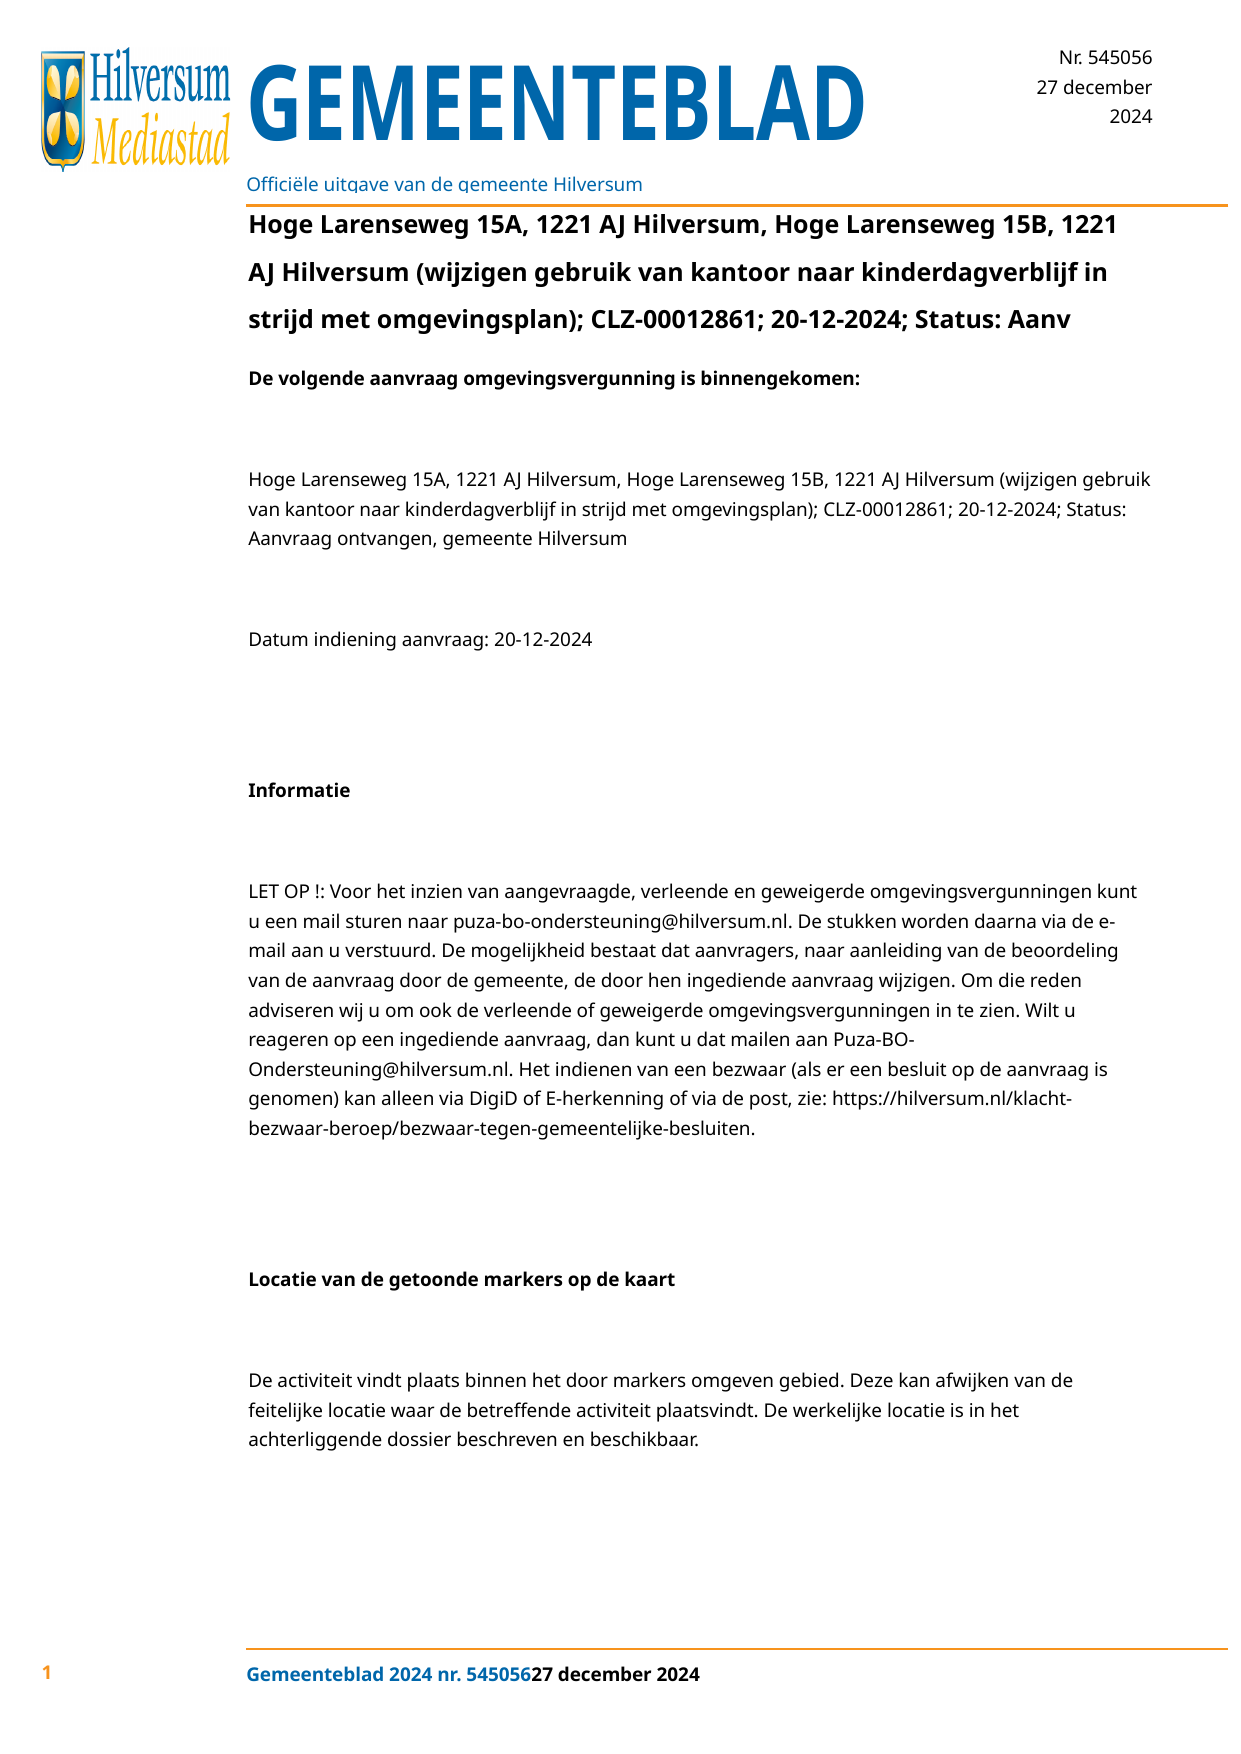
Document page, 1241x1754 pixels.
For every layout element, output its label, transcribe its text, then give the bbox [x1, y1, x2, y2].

picture [41, 47, 231, 172]
text Hoge Larenseweg 15A, 1221 AJ Hilversum, Hoge Larenseweg 15B, 1221 AJ Hilversum (wijzigen gebruik van kantoor naar kinderdagverblijf in strijd met omgevingsplan); CLZ-00012861; 20-12-2024; Status: Aanvraag ontvangen, gemeente Hilversum [248, 466, 1152, 551]
text De volgende aanvraag omgevingsvergunning is binnengekomen: [248, 366, 1152, 391]
text Locatie van de getoonde markers op de kaart [248, 1266, 1152, 1292]
text De activiteit vindt plaats binnen het door markers omgeven gebied. Deze kan afwijken van de feitelijke locatie waar de betreffende activiteit plaatsvindt. De werkelijke locatie is in het achterliggende dossier beschreven en beschikbaar. [248, 1367, 1152, 1452]
text LET OP !: Voor het inzien van aangevraagde, verleende en geweigerde omgevingsvergunningen kunt u een mail sturen naar puza-bo-ondersteuning@hilversum.nl. De stukken worden daarna via de e-mail aan u verstuurd. De mogelijkheid bestaat dat aanvragers, naar aanleiding van de beoordeling van de aanvraag door de gemeente, de door hen ingediende aanvraag wijzigen. Om die reden adviseren wij u om ook de verleende of geweigerde omgevingsvergunningen in te zien. Wilt u reageren op een ingediende aanvraag, dan kunt u dat mailen aan Puza-BO-Ondersteuning@hilversum.nl. Het indienen van een bezwaar (als er een besluit op de aanvraag is genomen) kan alleen via DigiD of E-herkenning of via de post, zie: https://hilversum.nl/klacht-bezwaar-beroep/bezwaar-tegen-gemeentelijke-besluiten. [248, 878, 1152, 1141]
text Informatie [248, 778, 1152, 803]
text Hoge Larenseweg 15A, 1221 AJ Hilversum, Hoge Larenseweg 15B, 1221 AJ Hilversum (wijzigen gebruik van kantoor naar kinderdagverblijf in strijd met omgevingsplan); CLZ-00012861; 20-12-2024; Status: Aanv [248, 207, 1152, 336]
text Datum indiening aanvraag: 20-12-2024 [248, 626, 1152, 652]
